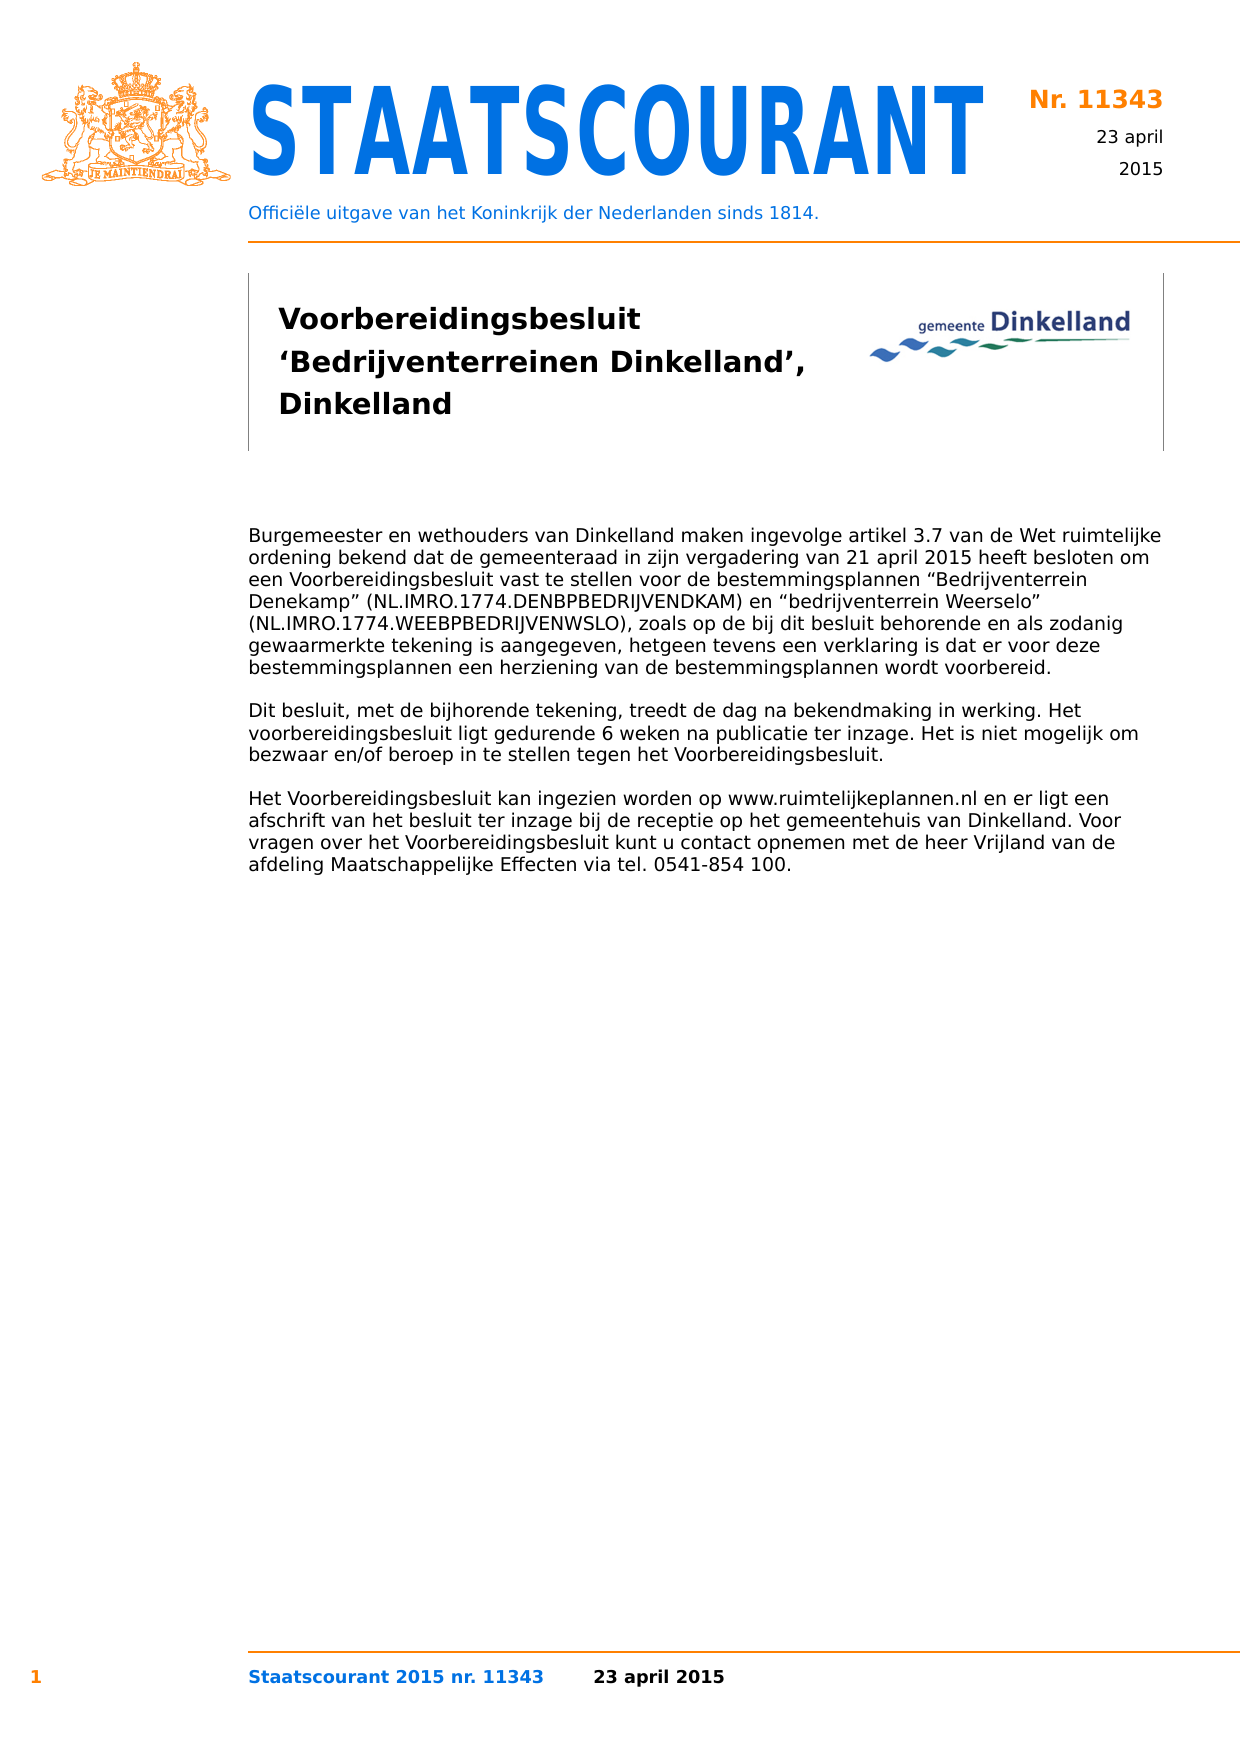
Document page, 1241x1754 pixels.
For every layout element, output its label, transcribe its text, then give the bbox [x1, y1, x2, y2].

text Burgemeester en wethouders van Dinkelland maken ingevolge artikel 3.7 van de Wet ruimtelijke ordening bekend dat de gemeenteraad in zijn vergadering van 21 april 2015 heeft besloten om een Voorbereidingsbesluit vast te stellen voor de bestemmingsplannen “Bedrijventerrein Denekamp” (NL.IMRO.1774.DENBPBEDRIJVENDKAM) en “bedrijventerrein Weerselo” (NL.IMRO.1774.WEEBPBEDRIJVENWSLO), zoals op de bij dit besluit behorende en als zodanig gewaarmerkte tekening is aangegeven, hetgeen tevens een verklaring is dat er voor deze bestemmingsplannen een herziening van de bestemmingsplannen wordt voorbereid. [248, 525, 1163, 678]
table_cell 23 april [998, 121, 1240, 153]
table_header Nr. 11343 [998, 62, 1240, 121]
table_cell 2015 [998, 153, 1240, 203]
table_cell Officiële uitgave van het Koninkrijk der Nederlanden sinds 1814. [248, 203, 1240, 241]
text Het Voorbereidingsbesluit kan ingezien worden op www.ruimtelijkeplannen.nl en er ligt een afschrift van het besluit ter inzage bij de receptie op het gemeentehuis van Dinkelland. Voor vragen over het Voorbereidingsbesluit kunt u contact opnemen met de heer Vrijland van de afdeling Maatschappelijke Effecten via tel. 0541-854 100. [248, 788, 1163, 876]
picture [41, 62, 231, 186]
subtitle Voorbereidingsbesluit ‘Bedrijventerreinen Dinkelland’, Dinkelland [249, 273, 1163, 451]
table_header [25, 62, 248, 241]
text Dit besluit, met de bijhorende tekening, treedt de dag na bekendmaking in werking. Het voorbereidingsbesluit ligt gedurende 6 weken na publicatie ter inzage. Het is niet mogelijk om bezwaar en/of beroep in te stellen tegen het Voorbereidingsbesluit. [248, 700, 1163, 766]
picture [867, 302, 1134, 368]
table_header STAATSCOURANT [248, 62, 998, 203]
